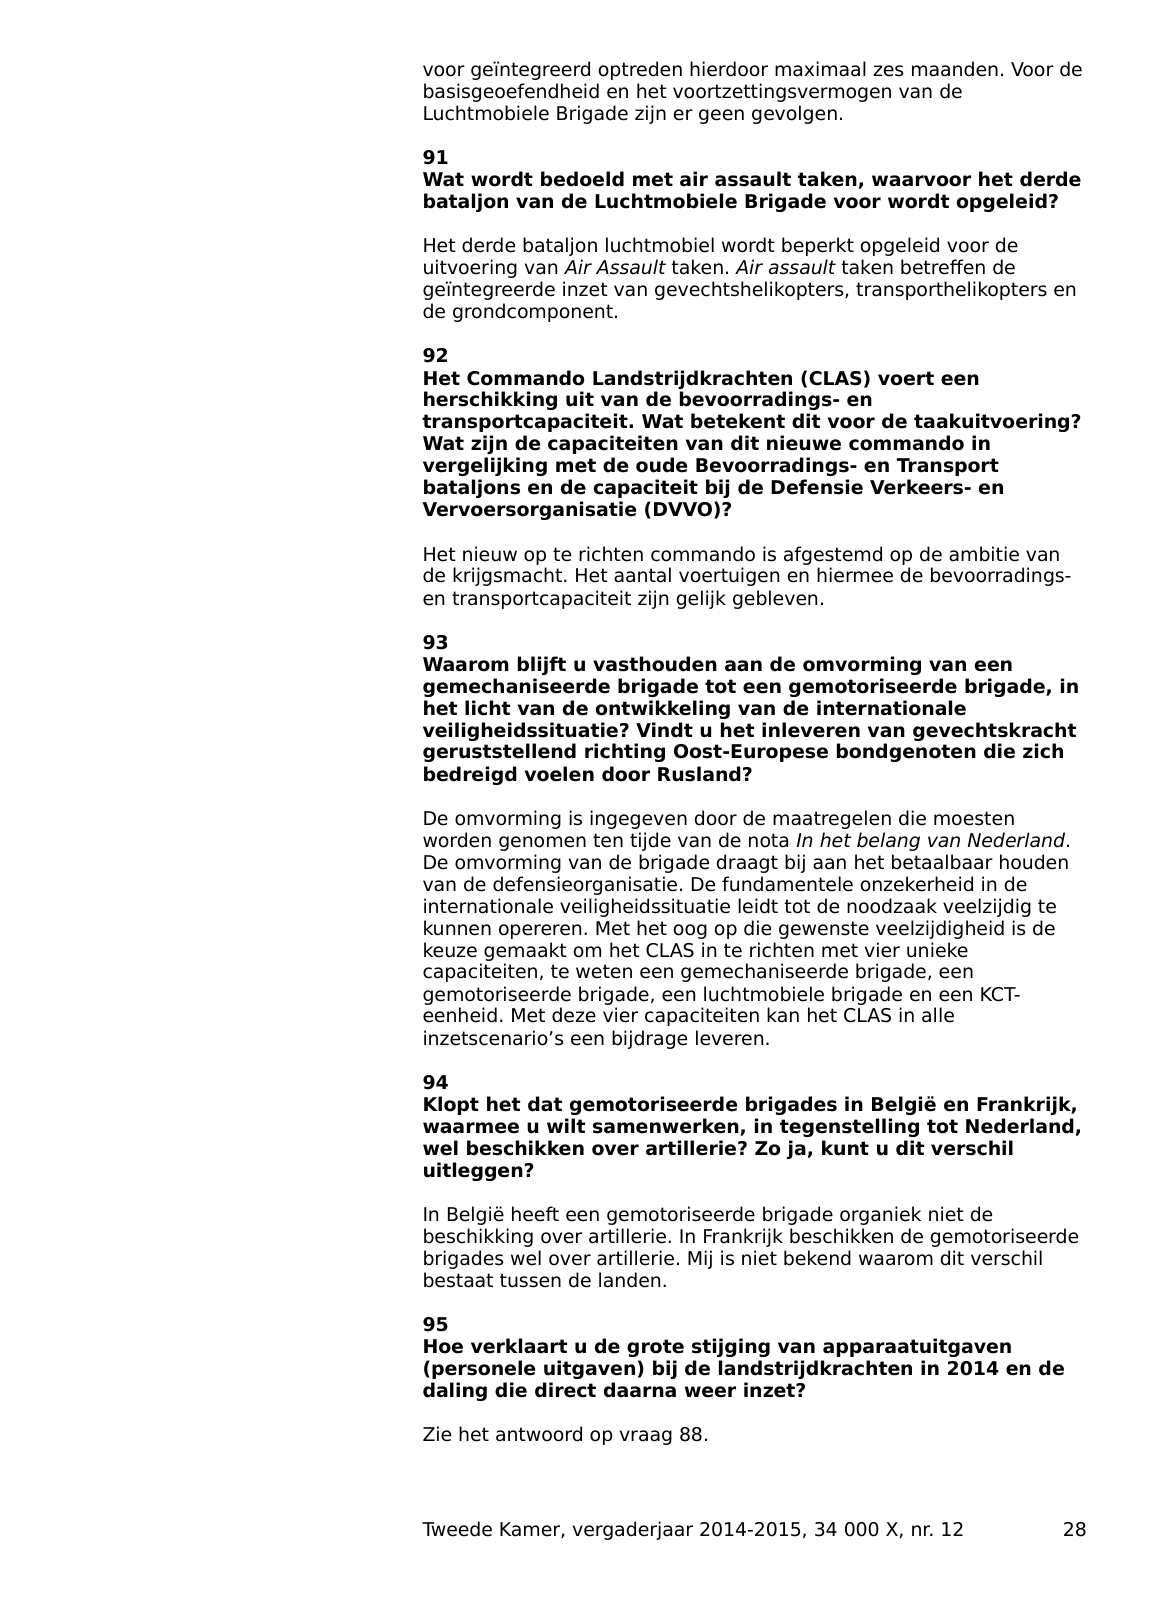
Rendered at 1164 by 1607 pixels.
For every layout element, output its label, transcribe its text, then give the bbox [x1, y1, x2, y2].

text 92 [422, 345, 1087, 367]
text Het derde bataljon luchtmobiel wordt beperkt opgeleid voor de uitvoering van Air Assault taken. Air assault taken betreffen de geïntegreerde inzet van gevechtshelikopters, transporthelikopters en de grondcomponent. [422, 235, 1087, 323]
text 93 [422, 632, 1087, 653]
text 91 [422, 147, 1087, 169]
text Hoe verklaart u de grote stijging van apparaatuitgaven (personele uitgaven) bij de landstrijdkrachten in 2014 en de daling die direct daarna weer inzet? [422, 1336, 1087, 1402]
text Het Commando Landstrijdkrachten (CLAS) voert een herschikking uit van de bevoorradings- en transportcapaciteit. Wat betekent dit voor de taakuitvoering? Wat zijn de capaciteiten van dit nieuwe commando in vergelijking met de oude Bevoorradings- en Transport bataljons en de capaciteit bij de Defensie Verkeers- en Vervoersorganisatie (DVVO)? [422, 367, 1087, 521]
text Het nieuw op te richten commando is afgestemd op de ambitie van de krijgsmacht. Het aantal voertuigen en hiermee de bevoorradings- en transportcapaciteit zijn gelijk gebleven. [422, 543, 1087, 609]
text voor geïntegreerd optreden hierdoor maximaal zes maanden. Voor de basisgeoefendheid en het voortzettingsvermogen van de Luchtmobiele Brigade zijn er geen gevolgen. [422, 59, 1087, 125]
text In België heeft een gemotoriseerde brigade organiek niet de beschikking over artillerie. In Frankrijk beschikken de gemotoriseerde brigades wel over artillerie. Mij is niet bekend waarom dit verschil bestaat tussen de landen. [422, 1204, 1087, 1292]
text 95 [422, 1314, 1087, 1336]
text De omvorming is ingegeven door de maatregelen die moesten worden genomen ten tijde van de nota In het belang van Nederland. De omvorming van de brigade draagt bij aan het betaalbaar houden van de defensieorganisatie. De fundamentele onzekerheid in de internationale veiligheidssituatie leidt tot de noodzaak veelzijdig te kunnen opereren. Met het oog op die gewenste veelzijdigheid is de keuze gemaakt om het CLAS in te richten met vier unieke capaciteiten, te weten een gemechaniseerde brigade, een gemotoriseerde brigade, een luchtmobiele brigade en een KCT-eenheid. Met deze vier capaciteiten kan het CLAS in alle inzetscenario’s een bijdrage leveren. [422, 808, 1087, 1049]
text Waarom blijft u vasthouden aan de omvorming van een gemechaniseerde brigade tot een gemotoriseerde brigade, in het licht van de ontwikkeling van de internationale veiligheidssituatie? Vindt u het inleveren van gevechtskracht geruststellend richting Oost-Europese bondgenoten die zich bedreigd voelen door Rusland? [422, 653, 1087, 785]
text Zie het antwoord op vraag 88. [422, 1424, 1087, 1446]
text 94 [422, 1072, 1087, 1093]
text Wat wordt bedoeld met air assault taken, waarvoor het derde bataljon van de Luchtmobiele Brigade voor wordt opgeleid? [422, 169, 1087, 213]
text Klopt het dat gemotoriseerde brigades in België en Frankrijk, waarmee u wilt samenwerken, in tegenstelling tot Nederland, wel beschikken over artillerie? Zo ja, kunt u dit verschil uitleggen? [422, 1093, 1087, 1181]
